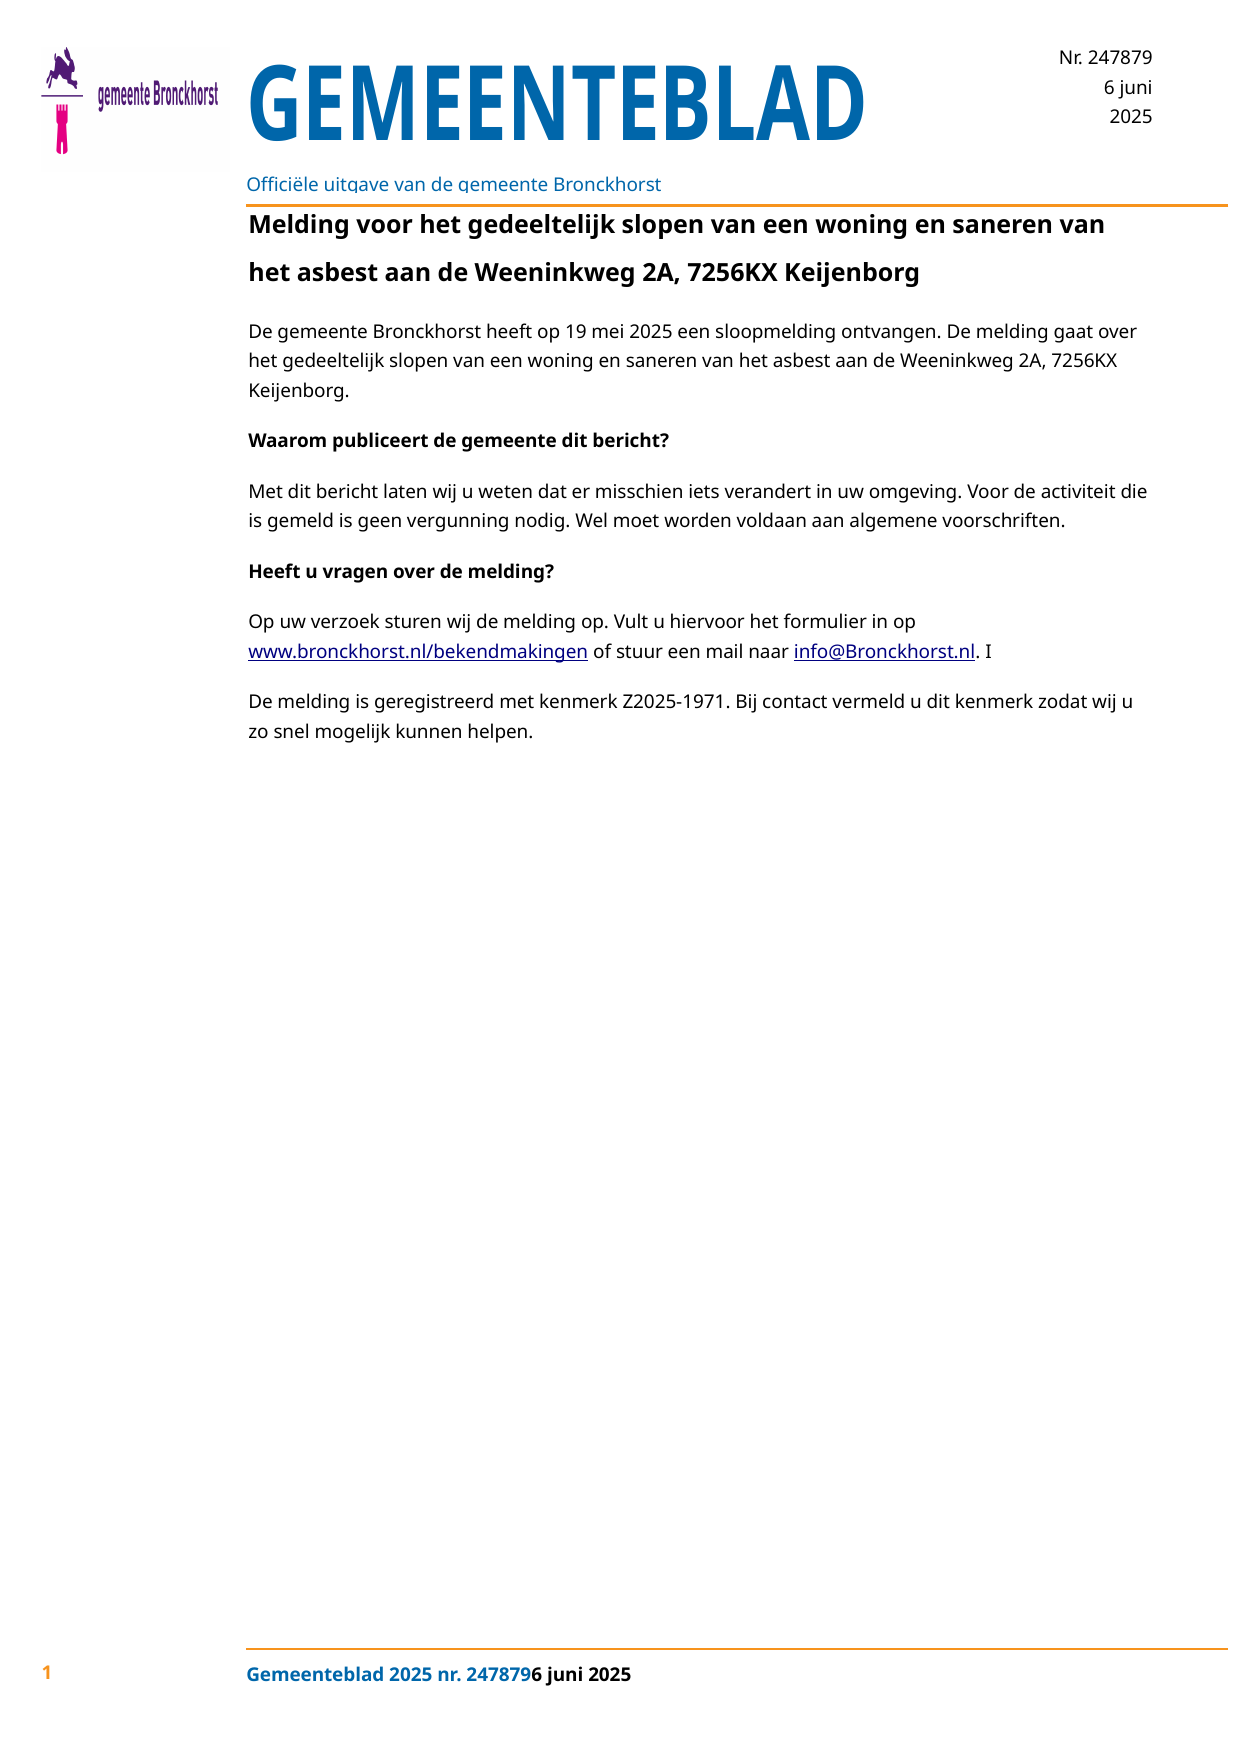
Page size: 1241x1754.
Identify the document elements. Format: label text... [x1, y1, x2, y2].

text Met dit bericht laten wij u weten dat er misschien iets verandert in uw omgeving. Voor de activiteit die is gemeld is geen vergunning nodig. Wel moet worden voldaan aan algemene voorschriften. [248, 478, 1152, 533]
text Waarom publiceert de gemeente dit bericht? [248, 427, 1152, 453]
text De gemeente Bronckhorst heeft op 19 mei 2025 een sloopmelding ontvangen. De melding gaat over het gedeeltelijk slopen van een woning en saneren van het asbest aan de Weeninkweg 2A, 7256KX Keijenborg. [248, 318, 1152, 403]
text Melding voor het gedeeltelijk slopen van een woning en saneren van het asbest aan de Weeninkweg 2A, 7256KX Keijenborg [248, 207, 1152, 288]
text Heeft u vragen over de melding? [248, 558, 1152, 584]
picture [41, 47, 231, 172]
text De melding is geregistreerd met kenmerk Z2025-1971. Bij contact vermeld u dit kenmerk zodat wij u zo snel mogelijk kunnen helpen. [248, 688, 1152, 744]
text Op uw verzoek sturen wij de melding op. Vult u hiervoor het formulier in op www.bronckhorst.nl/bekendmakingen of stuur een mail naar info@Bronckhorst.nl. I [248, 608, 1152, 664]
